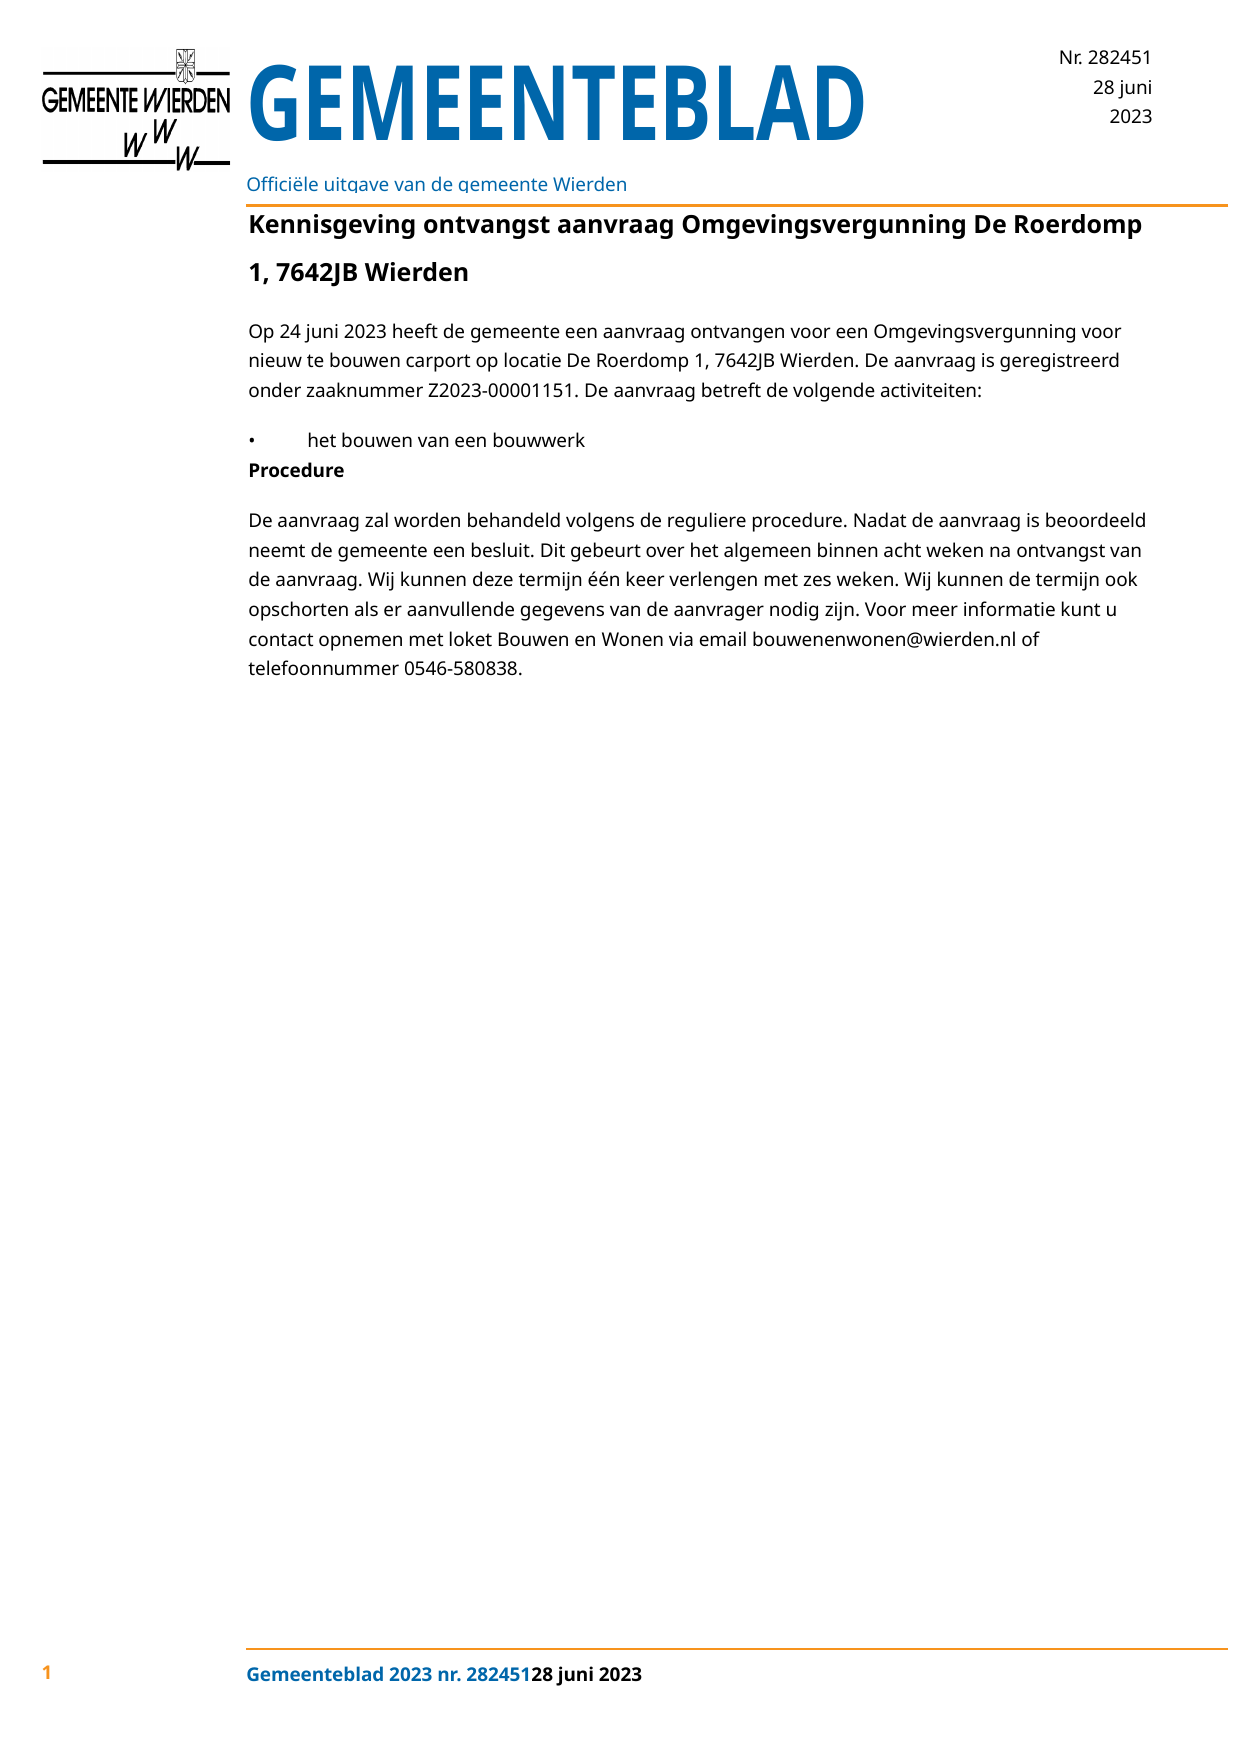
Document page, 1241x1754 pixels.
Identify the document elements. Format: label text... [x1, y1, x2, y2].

text Procedure [248, 457, 1152, 483]
text Op 24 juni 2023 heeft de gemeente een aanvraag ontvangen voor een Omgevingsvergunning voor nieuw te bouwen carport op locatie De Roerdomp 1, 7642JB Wierden. De aanvraag is geregistreerd onder zaaknummer Z2023-00001151. De aanvraag betreft de volgende activiteiten: [248, 318, 1152, 403]
text Kennisgeving ontvangst aanvraag Omgevingsvergunning De Roerdomp 1, 7642JB Wierden [248, 207, 1152, 288]
picture [41, 47, 231, 172]
text De aanvraag zal worden behandeld volgens de reguliere procedure. Nadat de aanvraag is beoordeeld neemt de gemeente een besluit. Dit gebeurt over het algemeen binnen acht weken na ontvangst van de aanvraag. Wij kunnen deze termijn één keer verlengen met zes weken. Wij kunnen de termijn ook opschorten als er aanvullende gegevens van de aanvrager nodig zijn. Voor meer informatie kunt u contact opnemen met loket Bouwen en Wonen via email bouwenenwonen@wierden.nl of telefoonnummer 0546-580838. [248, 507, 1152, 681]
list het bouwen van een bouwwerk [248, 427, 1152, 453]
